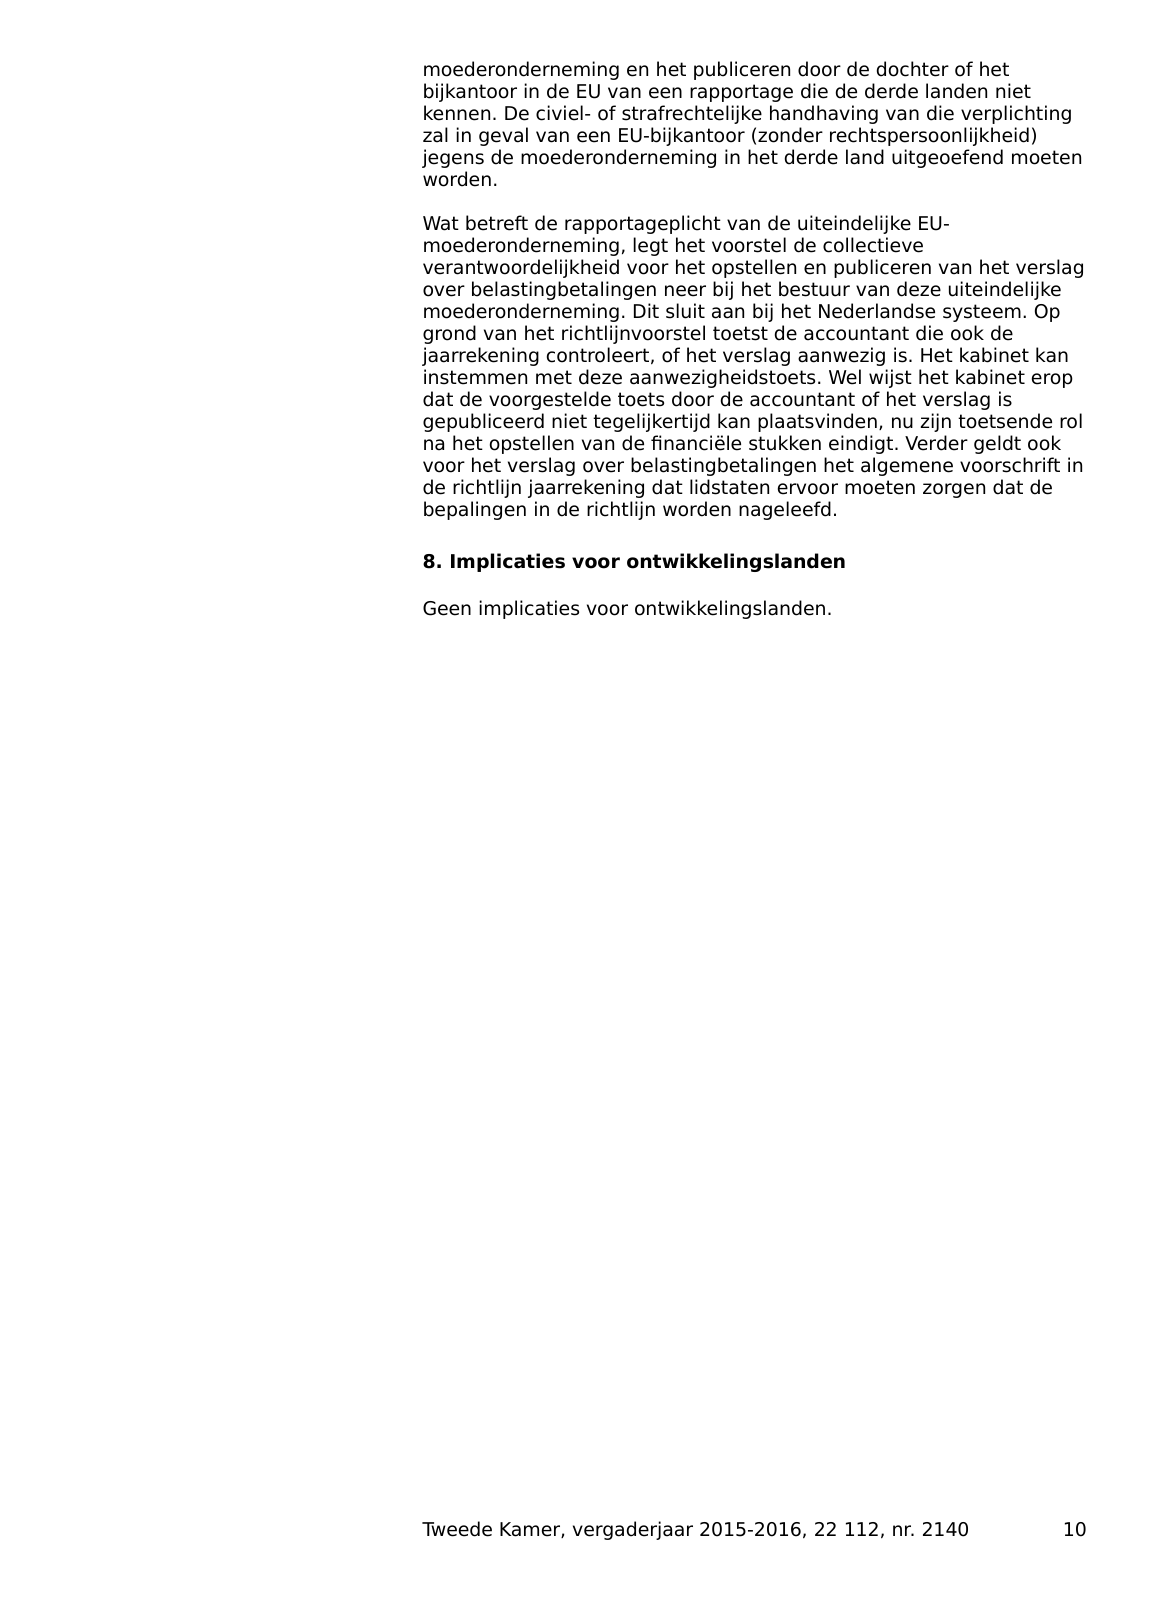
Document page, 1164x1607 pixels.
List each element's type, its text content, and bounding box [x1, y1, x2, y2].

text moederonderneming en het publiceren door de dochter of het bijkantoor in de EU van een rapportage die de derde landen niet kennen. De civiel- of strafrechtelijke handhaving van die verplichting zal in geval van een EU-bijkantoor (zonder rechtspersoonlijkheid) jegens de moederonderneming in het derde land uitgeoefend moeten worden. [422, 59, 1087, 191]
text Geen implicaties voor ontwikkelingslanden. [422, 598, 1087, 620]
subtitle 8. Implicaties voor ontwikkelingslanden [422, 551, 1087, 573]
text Wat betreft de rapportageplicht van de uiteindelijke EU-moederonderneming, legt het voorstel de collectieve verantwoordelijkheid voor het opstellen en publiceren van het verslag over belastingbetalingen neer bij het bestuur van deze uiteindelijke moederonderneming. Dit sluit aan bij het Nederlandse systeem. Op grond van het richtlijnvoorstel toetst de accountant die ook de jaarrekening controleert, of het verslag aanwezig is. Het kabinet kan instemmen met deze aanwezigheidstoets. Wel wijst het kabinet erop dat de voorgestelde toets door de accountant of het verslag is gepubliceerd niet tegelijkertijd kan plaatsvinden, nu zijn toetsende rol na het opstellen van de financiële stukken eindigt. Verder geldt ook voor het verslag over belastingbetalingen het algemene voorschrift in de richtlijn jaarrekening dat lidstaten ervoor moeten zorgen dat de bepalingen in de richtlijn worden nageleefd. [422, 213, 1087, 521]
